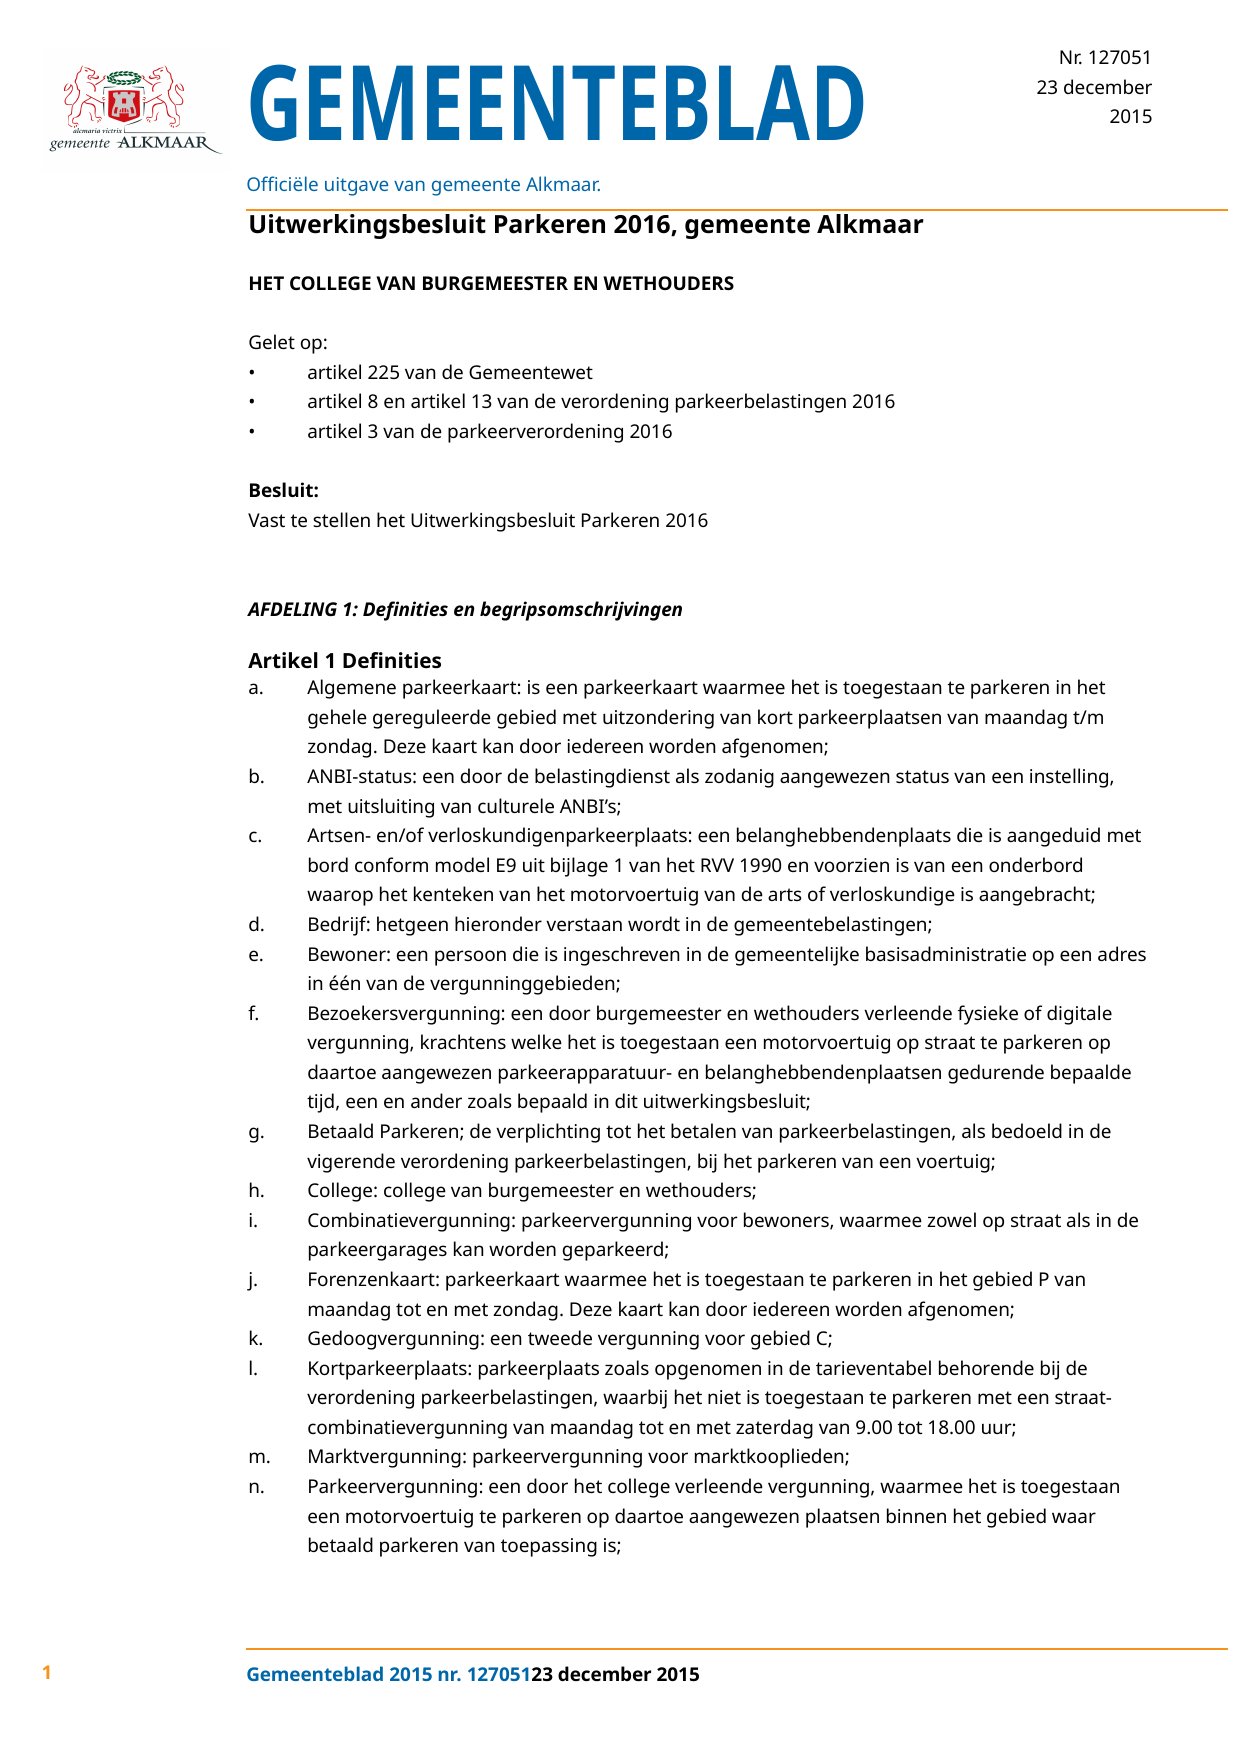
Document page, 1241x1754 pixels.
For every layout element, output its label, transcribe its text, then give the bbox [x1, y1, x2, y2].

list Bewoner: een persoon die is ingeschreven in de gemeentelijke basisadministratie op een adres in één van de vergunninggebieden; [248, 941, 1152, 996]
text Artikel 1 Definities [248, 646, 1152, 674]
picture [41, 47, 231, 172]
list artikel 3 van de parkeerverordening 2016 [248, 418, 1152, 444]
list artikel 225 van de Gemeentewet [248, 359, 1152, 385]
list Bezoekersvergunning: een door burgemeester en wethouders verleende fysieke of digitale vergunning, krachtens welke het is toegestaan een motorvoertuig op straat te parkeren op daartoe aangewezen parkeerapparatuur- en belanghebbendenplaatsen gedurende bepaalde tijd, een en ander zoals bepaald in dit uitwerkingsbesluit; [248, 1000, 1152, 1114]
text AFDELING 1: Definities en begripsomschrijvingen [248, 596, 1152, 621]
list Parkeervergunning: een door het college verleende vergunning, waarmee het is toegestaan een motorvoertuig te parkeren op daartoe aangewezen plaatsen binnen het gebied waar betaald parkeren van toepassing is; [248, 1473, 1152, 1558]
list Forenzenkaart: parkeerkaart waarmee het is toegestaan te parkeren in het gebied P van maandag tot en met zondag. Deze kaart kan door iedereen worden afgenomen; [248, 1266, 1152, 1322]
list artikel 8 en artikel 13 van de verordening parkeerbelastingen 2016 [248, 389, 1152, 414]
text HET COLLEGE VAN BURGEMEESTER EN WETHOUDERS [248, 270, 1152, 296]
text Uitwerkingsbesluit Parkeren 2016, gemeente Alkmaar [248, 211, 1152, 241]
list Bedrijf: hetgeen hieronder verstaan wordt in de gemeentebelastingen; [248, 911, 1152, 937]
text Gelet op: [248, 329, 1152, 355]
list Artsen- en/of verloskundigenparkeerplaats: een belanghebbendenplaats die is aangeduid met bord conform model E9 uit bijlage 1 van het RVV 1990 en voorzien is van een onderbord waarop het kenteken van het motorvoertuig van de arts of verloskundige is aangebracht; [248, 822, 1152, 907]
text Besluit: [248, 477, 1152, 503]
list Betaald Parkeren; de verplichting tot het betalen van parkeerbelastingen, als bedoeld in de vigerende verordening parkeerbelastingen, bij het parkeren van een voertuig; [248, 1118, 1152, 1174]
list Gedoogvergunning: een tweede vergunning voor gebied C; [248, 1325, 1152, 1351]
list College: college van burgemeester en wethouders; [248, 1177, 1152, 1203]
list Marktvergunning: parkeervergunning voor marktkooplieden; [248, 1444, 1152, 1469]
text Vast te stellen het Uitwerkingsbesluit Parkeren 2016 [248, 507, 1152, 533]
list Algemene parkeerkaart: is een parkeerkaart waarmee het is toegestaan te parkeren in het gehele gereguleerde gebied met uitzondering van kort parkeerplaatsen van maandag t/m zondag. Deze kaart kan door iedereen worden afgenomen; [248, 674, 1152, 759]
list Combinatievergunning: parkeervergunning voor bewoners, waarmee zowel op straat als in de parkeergarages kan worden geparkeerd; [248, 1207, 1152, 1262]
list ANBI-status: een door de belastingdienst als zodanig aangewezen status van een instelling, met uitsluiting van culturele ANBI’s; [248, 763, 1152, 819]
list Kortparkeerplaats: parkeerplaats zoals opgenomen in de tarieventabel behorende bij de verordening parkeerbelastingen, waarbij het niet is toegestaan te parkeren met een straat- combinatievergunning van maandag tot en met zaterdag van 9.00 tot 18.00 uur; [248, 1355, 1152, 1440]
